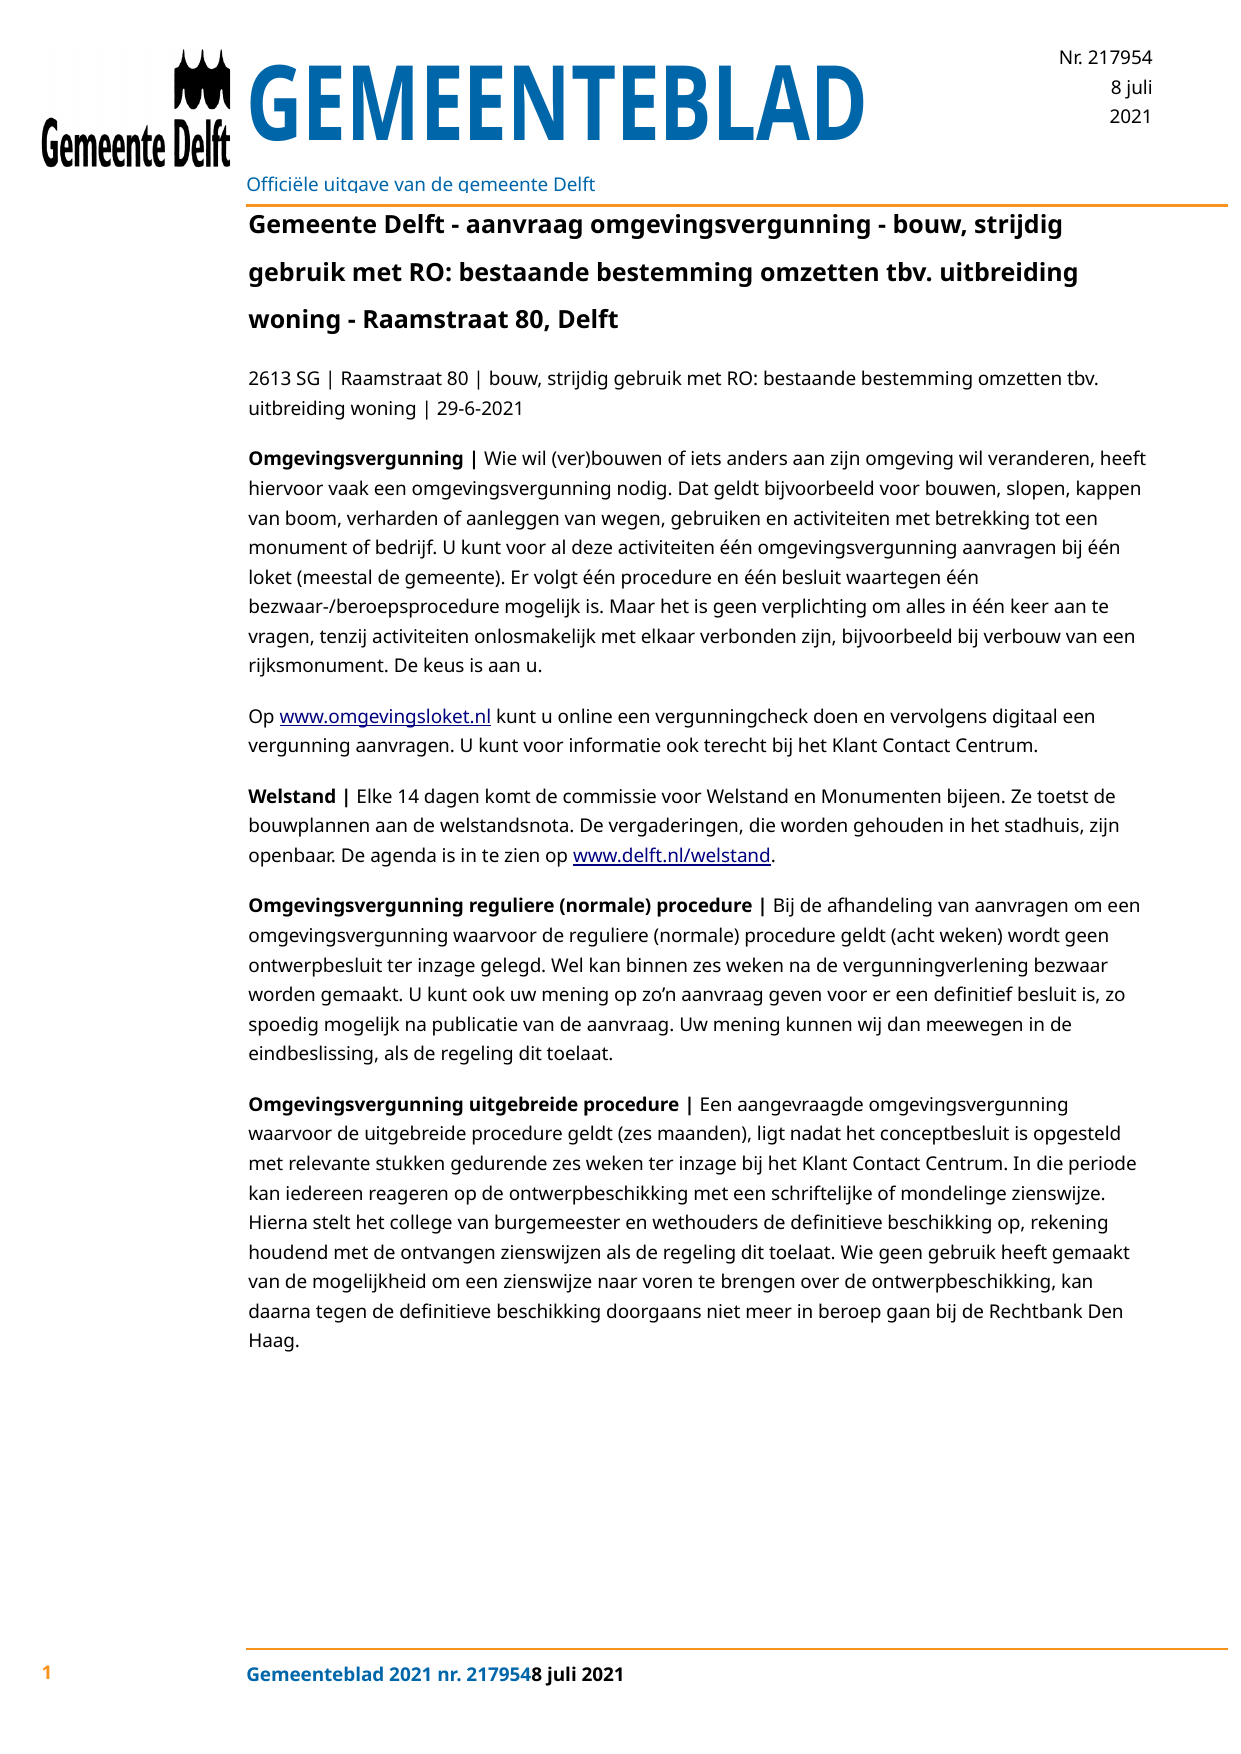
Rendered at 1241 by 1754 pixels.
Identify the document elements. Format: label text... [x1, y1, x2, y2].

text 2613 SG | Raamstraat 80 | bouw, strijdig gebruik met RO: bestaande bestemming omzetten tbv. uitbreiding woning | 29-6-2021 [248, 366, 1152, 421]
picture [41, 47, 231, 172]
text Omgevingsvergunning reguliere (normale) procedure | Bij de afhandeling van aanvragen om een omgevingsvergunning waarvoor de reguliere (normale) procedure geldt (acht weken) wordt geen ontwerpbesluit ter inzage gelegd. Wel kan binnen zes weken na de vergunningverlening bezwaar worden gemaakt. U kunt ook uw mening op zo’n aanvraag geven voor er een definitief besluit is, zo spoedig mogelijk na publicatie van de aanvraag. Uw mening kunnen wij dan meewegen in de eindbeslissing, als de regeling dit toelaat. [248, 893, 1152, 1066]
text Omgevingsvergunning | Wie wil (ver)bouwen of iets anders aan zijn omgeving wil veranderen, heeft hiervoor vaak een omgevingsvergunning nodig. Dat geldt bijvoorbeeld voor bouwen, slopen, kappen van boom, verharden of aanleggen van wegen, gebruiken en activiteiten met betrekking tot een monument of bedrijf. U kunt voor al deze activiteiten één omgevingsvergunning aanvragen bij één loket (meestal de gemeente). Er volgt één procedure en één besluit waartegen één bezwaar-/beroepsprocedure mogelijk is. Maar het is geen verplichting om alles in één keer aan te vragen, tenzij activiteiten onlosmakelijk met elkaar verbonden zijn, bijvoorbeeld bij verbouw van een rijksmonument. De keus is aan u. [248, 446, 1152, 678]
text Op www.omgevingsloket.nl kunt u online een vergunningcheck doen en vervolgens digitaal een vergunning aanvragen. U kunt voor informatie ook terecht bij het Klant Contact Centrum. [248, 703, 1152, 758]
text Omgevingsvergunning uitgebreide procedure | Een aangevraagde omgevingsvergunning waarvoor de uitgebreide procedure geldt (zes maanden), ligt nadat het conceptbesluit is opgesteld met relevante stukken gedurende zes weken ter inzage bij het Klant Contact Centrum. In die periode kan iedereen reageren op de ontwerpbeschikking met een schriftelijke of mondelinge zienswijze. Hierna stelt het college van burgemeester en wethouders de definitieve beschikking op, rekening houdend met de ontvangen zienswijzen als de regeling dit toelaat. Wie geen gebruik heeft gemaakt van de mogelijkheid om een zienswijze naar voren te brengen over de ontwerpbeschikking, kan daarna tegen de definitieve beschikking doorgaans niet meer in beroep gaan bij de Rechtbank Den Haag. [248, 1091, 1152, 1353]
text Welstand | Elke 14 dagen komt de commissie voor Welstand en Monumenten bijeen. Ze toetst de bouwplannen aan de welstandsnota. De vergaderingen, die worden gehouden in het stadhuis, zijn openbaar. De agenda is in te zien op www.delft.nl/welstand. [248, 783, 1152, 868]
text Gemeente Delft - aanvraag omgevingsvergunning - bouw, strijdig gebruik met RO: bestaande bestemming omzetten tbv. uitbreiding woning - Raamstraat 80, Delft [248, 207, 1152, 336]
